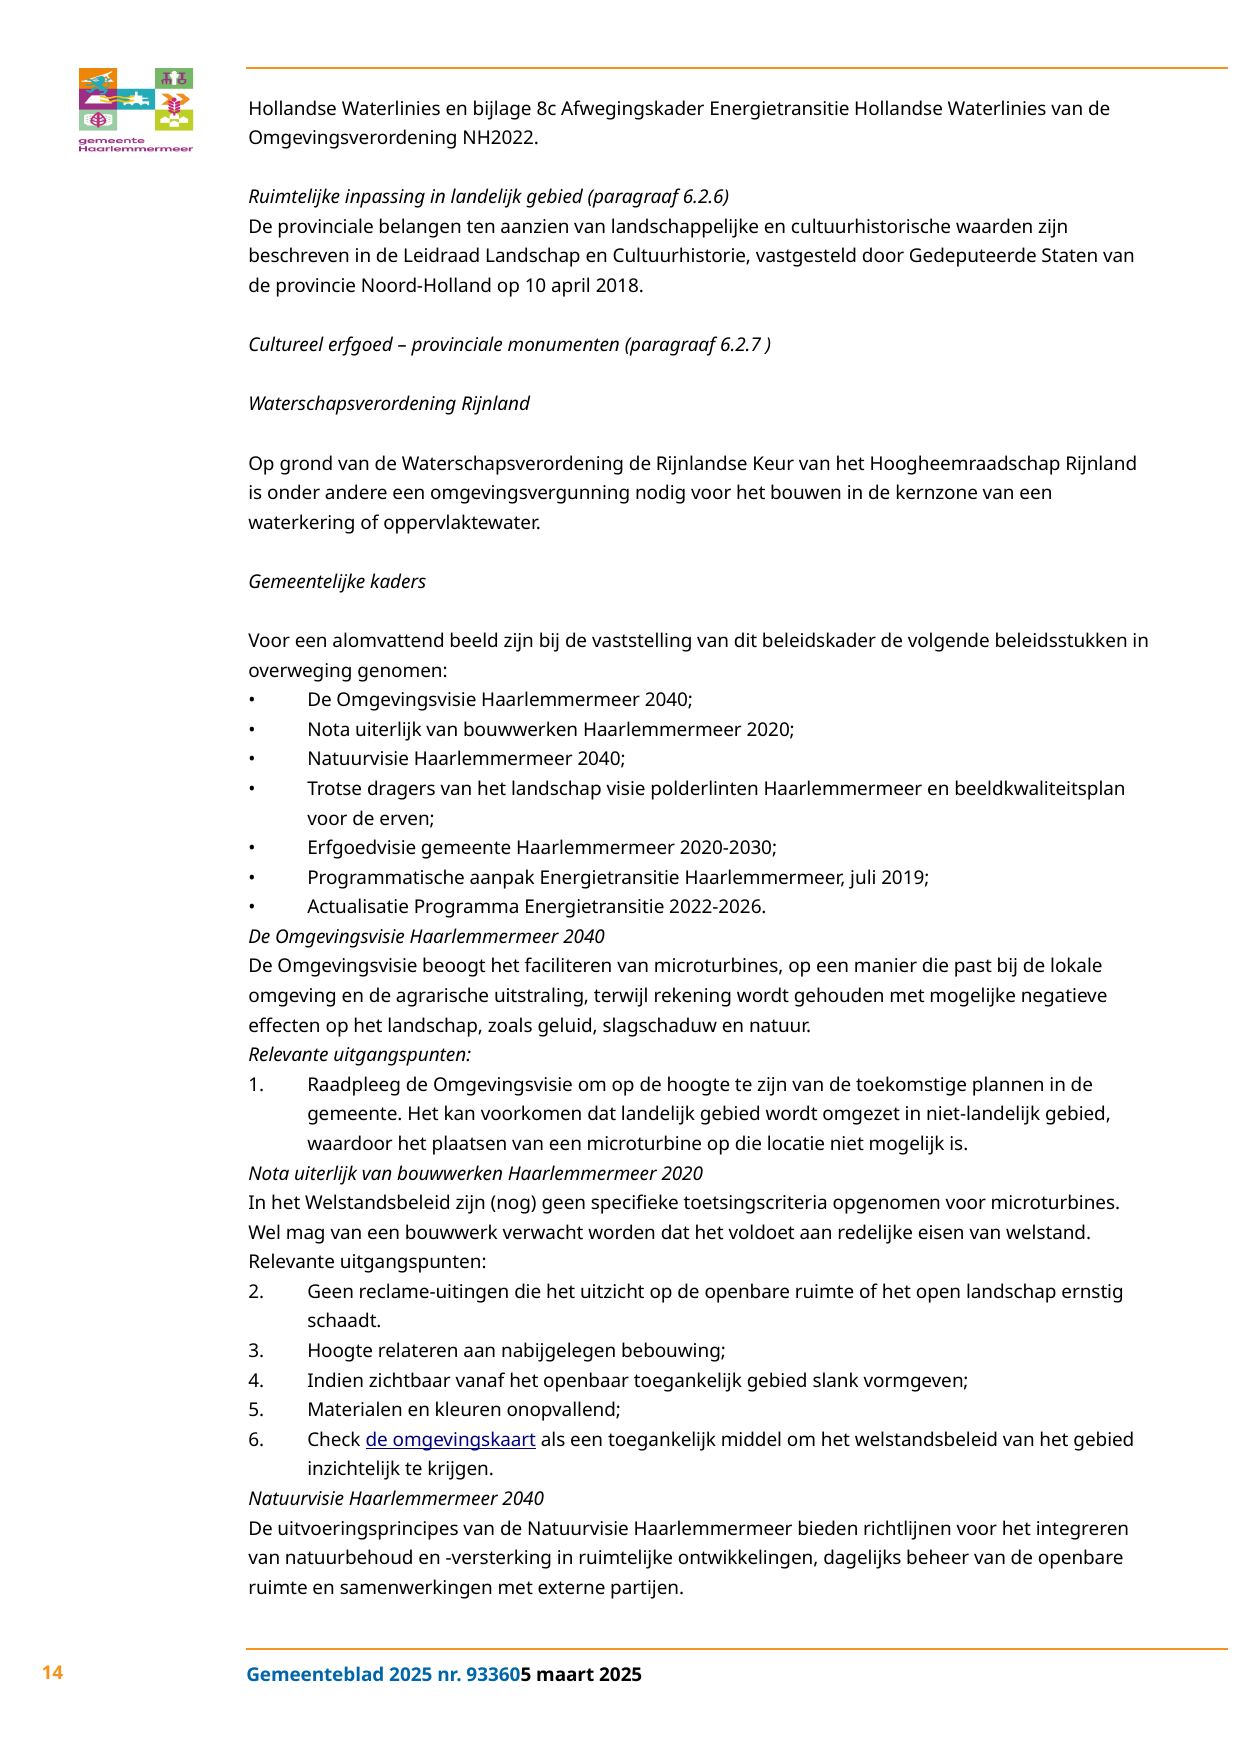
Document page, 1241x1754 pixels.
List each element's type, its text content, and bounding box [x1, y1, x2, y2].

list Raadpleeg de Omgevingsvisie om op de hoogte te zijn van de toekomstige plannen in de gemeente. Het kan voorkomen dat landelijk gebied wordt omgezet in niet-landelijk gebied, waardoor het plaatsen van een microturbine op die locatie niet mogelijk is. [248, 1071, 1152, 1156]
list Erfgoedvisie gemeente Haarlemmermeer 2020-2030; [248, 834, 1152, 860]
text Relevante uitgangspunten: [248, 1248, 1152, 1274]
text De Omgevingsvisie beoogt het faciliteren van microturbines, op een manier die past bij de lokale omgeving en de agrarische uitstraling, terwijl rekening wordt gehouden met mogelijke negatieve effecten op het landschap, zoals geluid, slagschaduw en natuur. [248, 953, 1152, 1038]
picture [41, 47, 231, 172]
list Actualisatie Programma Energietransitie 2022-2026. [248, 893, 1152, 919]
list De Omgevingsvisie Haarlemmermeer 2040; [248, 686, 1152, 712]
text Relevante uitgangspunten: [248, 1041, 1152, 1067]
list Natuurvisie Haarlemmermeer 2040; [248, 746, 1152, 771]
text Gemeentelijke kaders [248, 568, 1152, 594]
text De provinciale belangen ten aanzien van landschappelijke en cultuurhistorische waarden zijn beschreven in de Leidraad Landschap en Cultuurhistorie, vastgesteld door Gedeputeerde Staten van de provincie Noord-Holland op 10 april 2018. [248, 213, 1152, 298]
list Nota uiterlijk van bouwwerken Haarlemmermeer 2020; [248, 716, 1152, 742]
list Programmatische aanpak Energietransitie Haarlemmermeer, juli 2019; [248, 864, 1152, 890]
list Indien zichtbaar vanaf het openbaar toegankelijk gebied slank vormgeven; [248, 1367, 1152, 1393]
text Hollandse Waterlinies en bijlage 8c Afwegingskader Energietransitie Hollandse Waterlinies van de Omgevingsverordening NH2022. [248, 95, 1152, 150]
text Ruimtelijke inpassing in landelijk gebied (paragraaf 6.2.6) [248, 183, 1152, 209]
text In het Welstandsbeleid zijn (nog) geen specifieke toetsingscriteria opgenomen voor microturbines. Wel mag van een bouwwerk verwacht worden dat het voldoet aan redelijke eisen van welstand. [248, 1189, 1152, 1245]
text De Omgevingsvisie Haarlemmermeer 2040 [248, 923, 1152, 949]
text Nota uiterlijk van bouwwerken Haarlemmermeer 2020 [248, 1160, 1152, 1186]
list Materialen en kleuren onopvallend; [248, 1396, 1152, 1422]
text Voor een alomvattend beeld zijn bij de vaststelling van dit beleidskader de volgende beleidsstukken in overweging genomen: [248, 627, 1152, 683]
text Waterschapsverordening Rijnland [248, 391, 1152, 416]
list Check de omgevingskaart als een toegankelijk middel om het welstandsbeleid van het gebied inzichtelijk te krijgen. [248, 1426, 1152, 1481]
list Trotse dragers van het landschap visie polderlinten Haarlemmermeer en beeldkwaliteitsplan voor de erven; [248, 775, 1152, 831]
text Natuurvisie Haarlemmermeer 2040 [248, 1485, 1152, 1511]
text De uitvoeringsprincipes van de Natuurvisie Haarlemmermeer bieden richtlijnen voor het integreren van natuurbehoud en -versterking in ruimtelijke ontwikkelingen, dagelijks beheer van de openbare ruimte en samenwerkingen met externe partijen. [248, 1515, 1152, 1600]
list Hoogte relateren aan nabijgelegen bebouwing; [248, 1337, 1152, 1363]
text Cultureel erfgoed – provinciale monumenten (paragraaf 6.2.7 ) [248, 331, 1152, 357]
list Geen reclame-uitingen die het uitzicht op de openbare ruimte of het open landschap ernstig schaadt. [248, 1278, 1152, 1333]
text Op grond van de Waterschapsverordening de Rijnlandse Keur van het Hoogheemraadschap Rijnland is onder andere een omgevingsvergunning nodig voor het bouwen in de kernzone van een waterkering of oppervlaktewater. [248, 450, 1152, 535]
